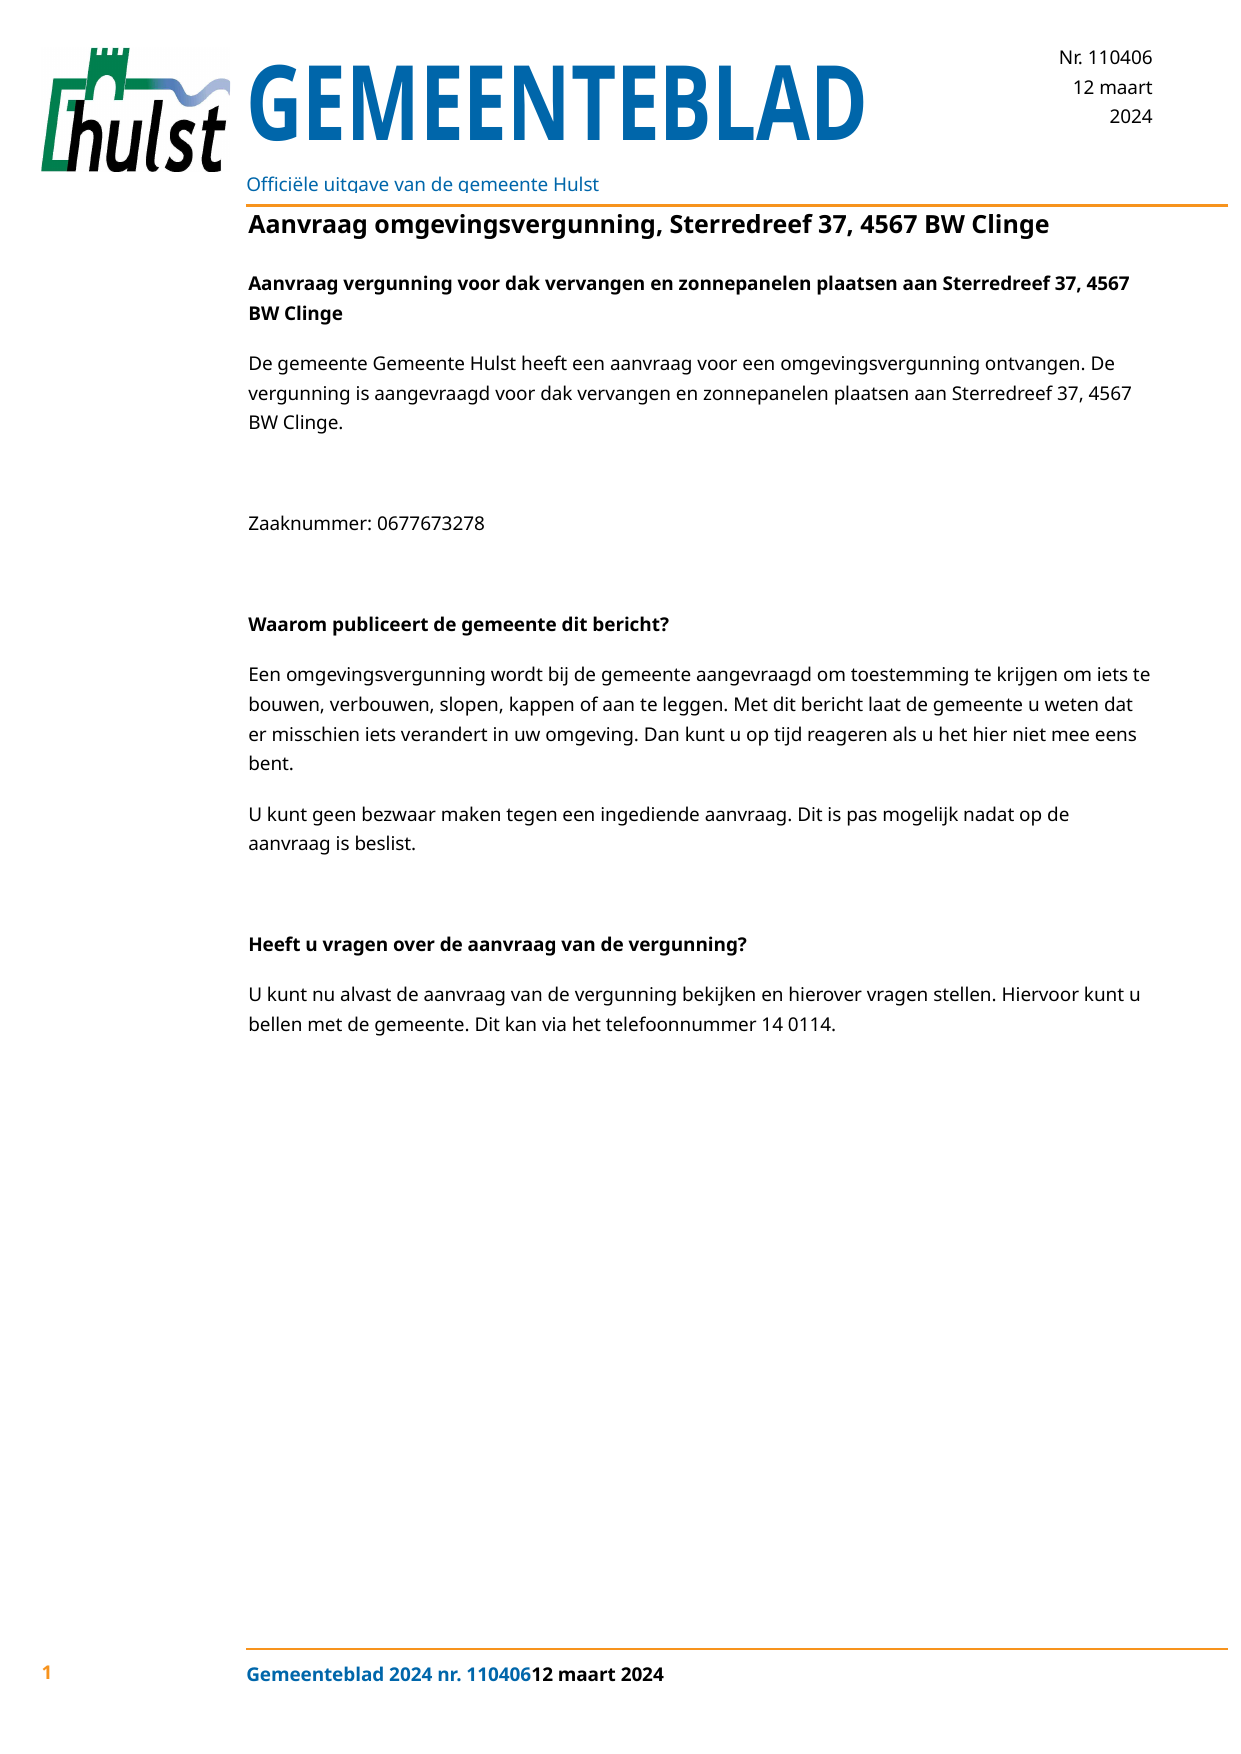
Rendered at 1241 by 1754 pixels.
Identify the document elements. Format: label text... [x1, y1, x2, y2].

text U kunt nu alvast de aanvraag van de vergunning bekijken en hierover vragen stellen. Hiervoor kunt u bellen met de gemeente. Dit kan via het telefoonnummer 14 0114. [248, 982, 1152, 1037]
text U kunt geen bezwaar maken tegen een ingediende aanvraag. Dit is pas mogelijk nadat op de aanvraag is beslist. [248, 801, 1152, 856]
text Zaaknummer: 0677673278 [248, 510, 1152, 536]
text De gemeente Gemeente Hulst heeft een aanvraag voor een omgevingsvergunning ontvangen. De vergunning is aangevraagd voor dak vervangen en zonnepanelen plaatsen aan Sterredreef 37, 4567 BW Clinge. [248, 350, 1152, 435]
picture [41, 47, 231, 172]
text Een omgevingsvergunning wordt bij de gemeente aangevraagd om toestemming te krijgen om iets te bouwen, verbouwen, slopen, kappen of aan te leggen. Met dit bericht laat de gemeente u weten dat er misschien iets verandert in uw omgeving. Dan kunt u op tijd reageren als u het hier niet mee eens bent. [248, 662, 1152, 776]
text Waarom publiceert de gemeente dit bericht? [248, 611, 1152, 637]
text Heeft u vragen over de aanvraag van de vergunning? [248, 931, 1152, 957]
text Aanvraag omgevingsvergunning, Sterredreef 37, 4567 BW Clinge [248, 207, 1152, 241]
text Aanvraag vergunning voor dak vervangen en zonnepanelen plaatsen aan Sterredreef 37, 4567 BW Clinge [248, 270, 1152, 326]
